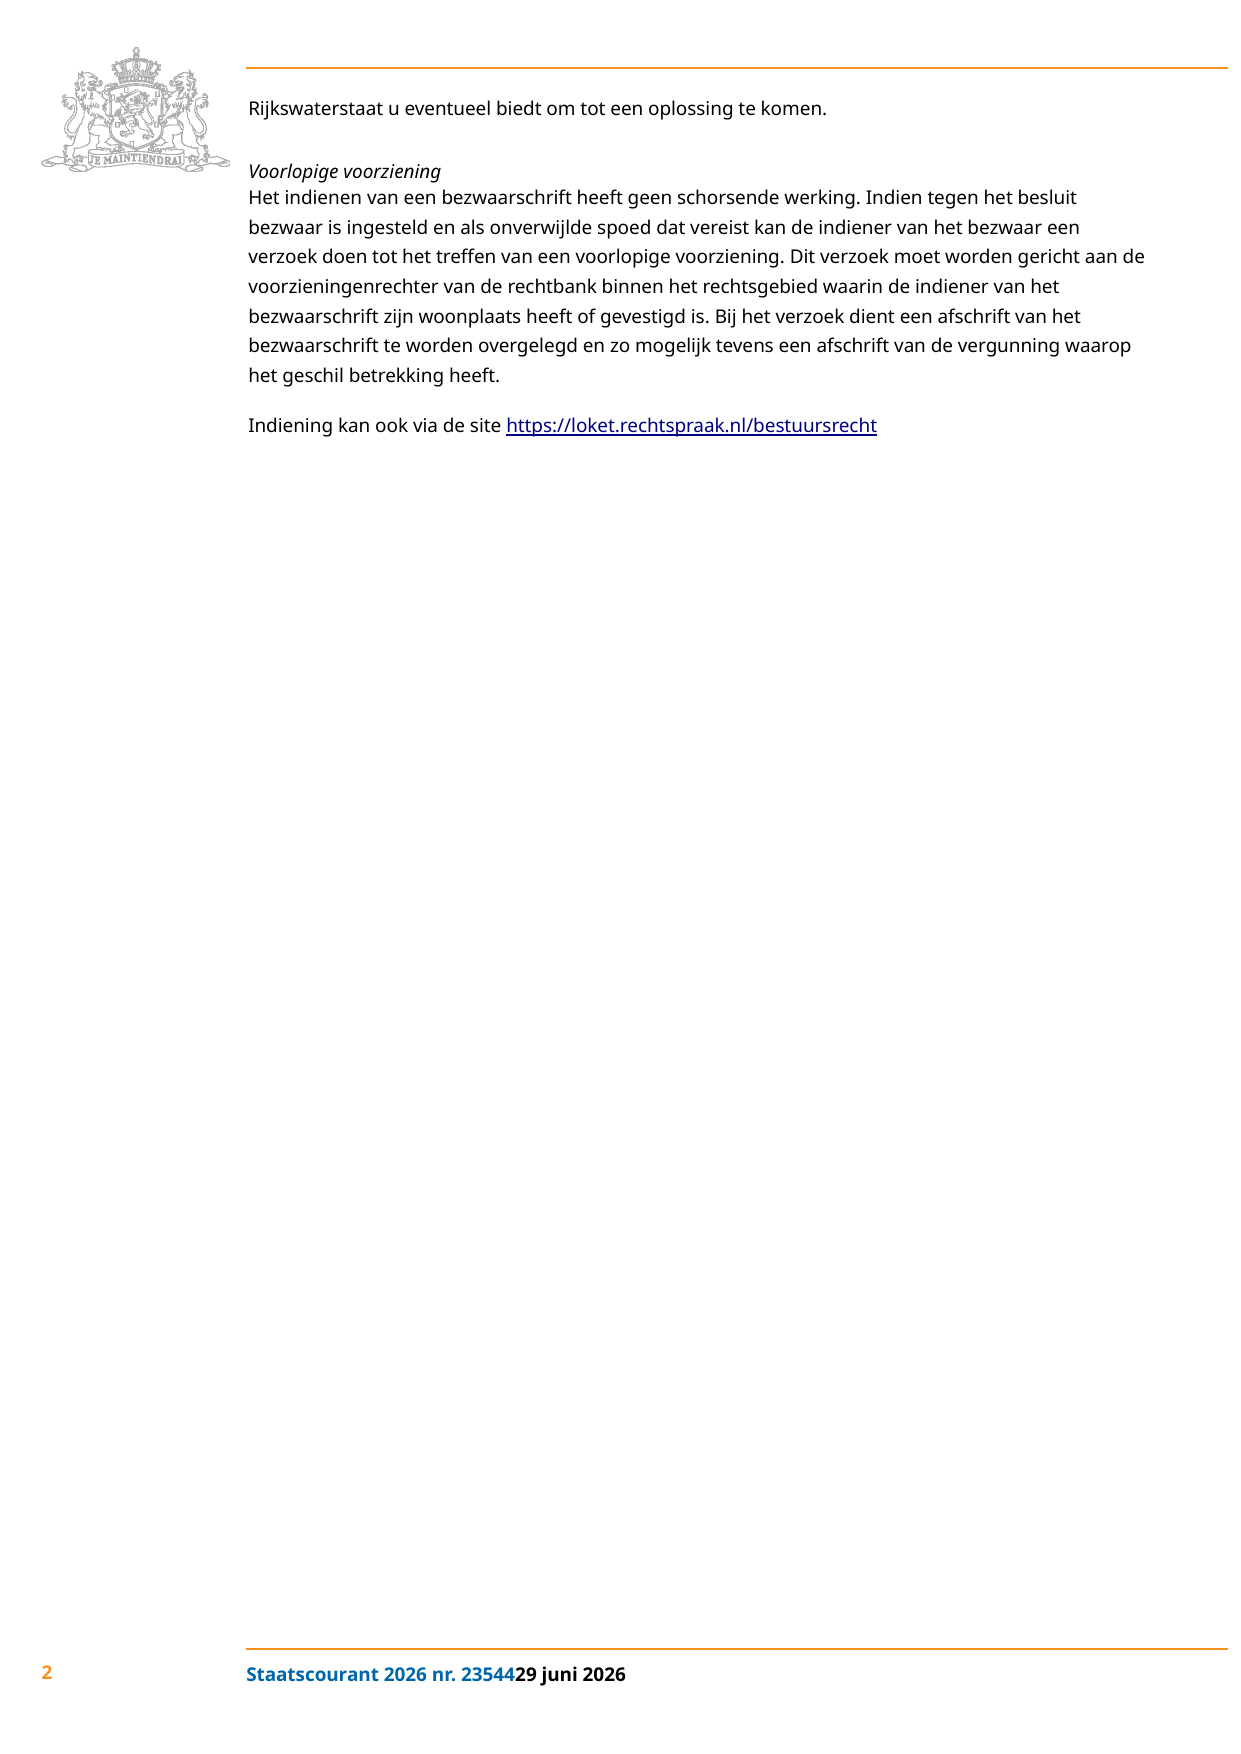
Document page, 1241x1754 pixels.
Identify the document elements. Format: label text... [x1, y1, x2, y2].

text Rijkswaterstaat u eventueel biedt om tot een oplossing te komen. [248, 95, 1152, 121]
text Voorlopige voorziening [248, 159, 1152, 184]
text Het indienen van een bezwaarschrift heeft geen schorsende werking. Indien tegen het besluit bezwaar is ingesteld en als onverwijlde spoed dat vereist kan de indiener van het bezwaar een verzoek doen tot het treffen van een voorlopige voorziening. Dit verzoek moet worden gericht aan de voorzieningenrechter van de rechtbank binnen het rechtsgebied waarin de indiener van het bezwaarschrift zijn woonplaats heeft of gevestigd is. Bij het verzoek dient een afschrift van het bezwaarschrift te worden overgelegd en zo mogelijk tevens een afschrift van de vergunning waarop het geschil betrekking heeft. [248, 184, 1152, 388]
picture [41, 47, 231, 172]
text Indiening kan ook via de site https://loket.rechtspraak.nl/bestuursrecht [248, 412, 1152, 438]
